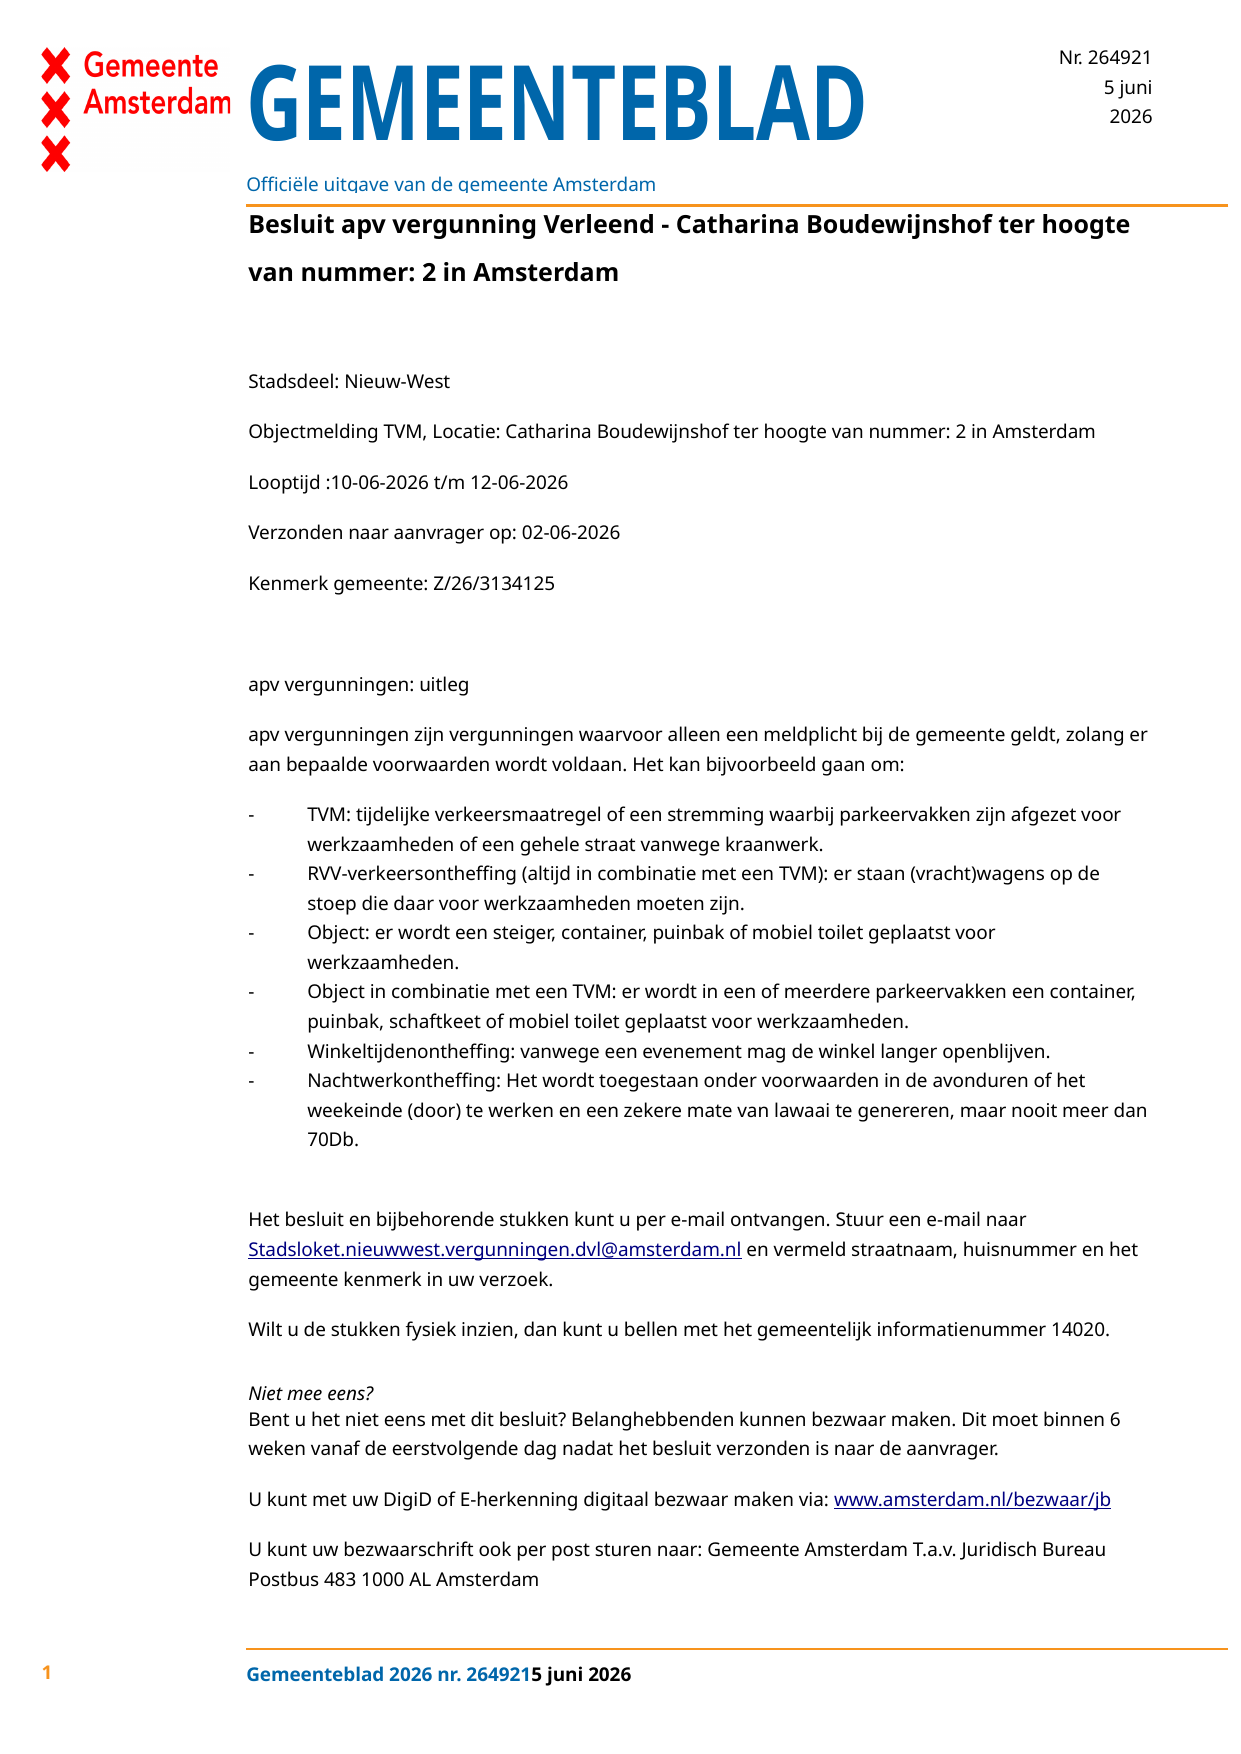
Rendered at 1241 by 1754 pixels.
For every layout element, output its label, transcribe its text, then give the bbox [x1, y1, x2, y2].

text Wilt u de stukken fysiek inzien, dan kunt u bellen met het gemeentelijk informatienummer 14020. [248, 1316, 1152, 1342]
text Besluit apv vergunning Verleend - Catharina Boudewijnshof ter hoogte van nummer: 2 in Amsterdam [248, 207, 1152, 288]
text U kunt uw bezwaarschrift ook per post sturen naar: Gemeente Amsterdam T.a.v. Juridisch Bureau Postbus 483 1000 AL Amsterdam [248, 1536, 1152, 1592]
list Nachtwerkontheffing: Het wordt toegestaan onder voorwaarden in de avonduren of het weekeinde (door) te werken en een zekere mate van lawaai te genereren, maar nooit meer dan 70Db. [248, 1067, 1152, 1152]
text Verzonden naar aanvrager op: 02-06-2026 [248, 519, 1152, 545]
list Object: er wordt een steiger, container, puinbak of mobiel toilet geplaatst voor werkzaamheden. [248, 919, 1152, 975]
list TVM: tijdelijke verkeersmaatregel of een stremming waarbij parkeervakken zijn afgezet voor werkzaamheden of een gehele straat vanwege kraanwerk. [248, 801, 1152, 857]
picture [41, 47, 231, 172]
text apv vergunningen zijn vergunningen waarvoor alleen een meldplicht bij de gemeente geldt, zolang er aan bepaalde voorwaarden wordt voldaan. Het kan bijvoorbeeld gaan om: [248, 721, 1152, 777]
text U kunt met uw DigiD of E-herkenning digitaal bezwaar maken via: www.amsterdam.nl/bezwaar/jb [248, 1486, 1152, 1512]
list RVV-verkeersontheffing (altijd in combinatie met een TVM): er staan (vracht)wagens op de stoep die daar voor werkzaamheden moeten zijn. [248, 860, 1152, 916]
text Objectmelding TVM, Locatie: Catharina Boudewijnshof ter hoogte van nummer: 2 in Amsterdam [248, 419, 1152, 444]
text Niet mee eens? [248, 1380, 1152, 1406]
list Object in combinatie met een TVM: er wordt in een of meerdere parkeervakken een container, puinbak, schaftkeet of mobiel toilet geplaatst voor werkzaamheden. [248, 979, 1152, 1034]
text Het besluit en bijbehorende stukken kunt u per e-mail ontvangen. Stuur een e-mail naar Stadsloket.nieuwwest.vergunningen.dvl@amsterdam.nl en vermeld straatnaam, huisnummer en het gemeente kenmerk in uw verzoek. [248, 1207, 1152, 1292]
text Stadsdeel: Nieuw-West [248, 368, 1152, 394]
text Kenmerk gemeente: Z/26/3134125 [248, 570, 1152, 596]
list Winkeltijdenontheffing: vanwege een evenement mag de winkel langer openblijven. [248, 1038, 1152, 1064]
text Bent u het niet eens met dit besluit? Belanghebbenden kunnen bezwaar maken. Dit moet binnen 6 weken vanaf de eerstvolgende dag nadat het besluit verzonden is naar de aanvrager. [248, 1406, 1152, 1461]
text Looptijd :10-06-2026 t/m 12-06-2026 [248, 469, 1152, 495]
text apv vergunningen: uitleg [248, 671, 1152, 697]
